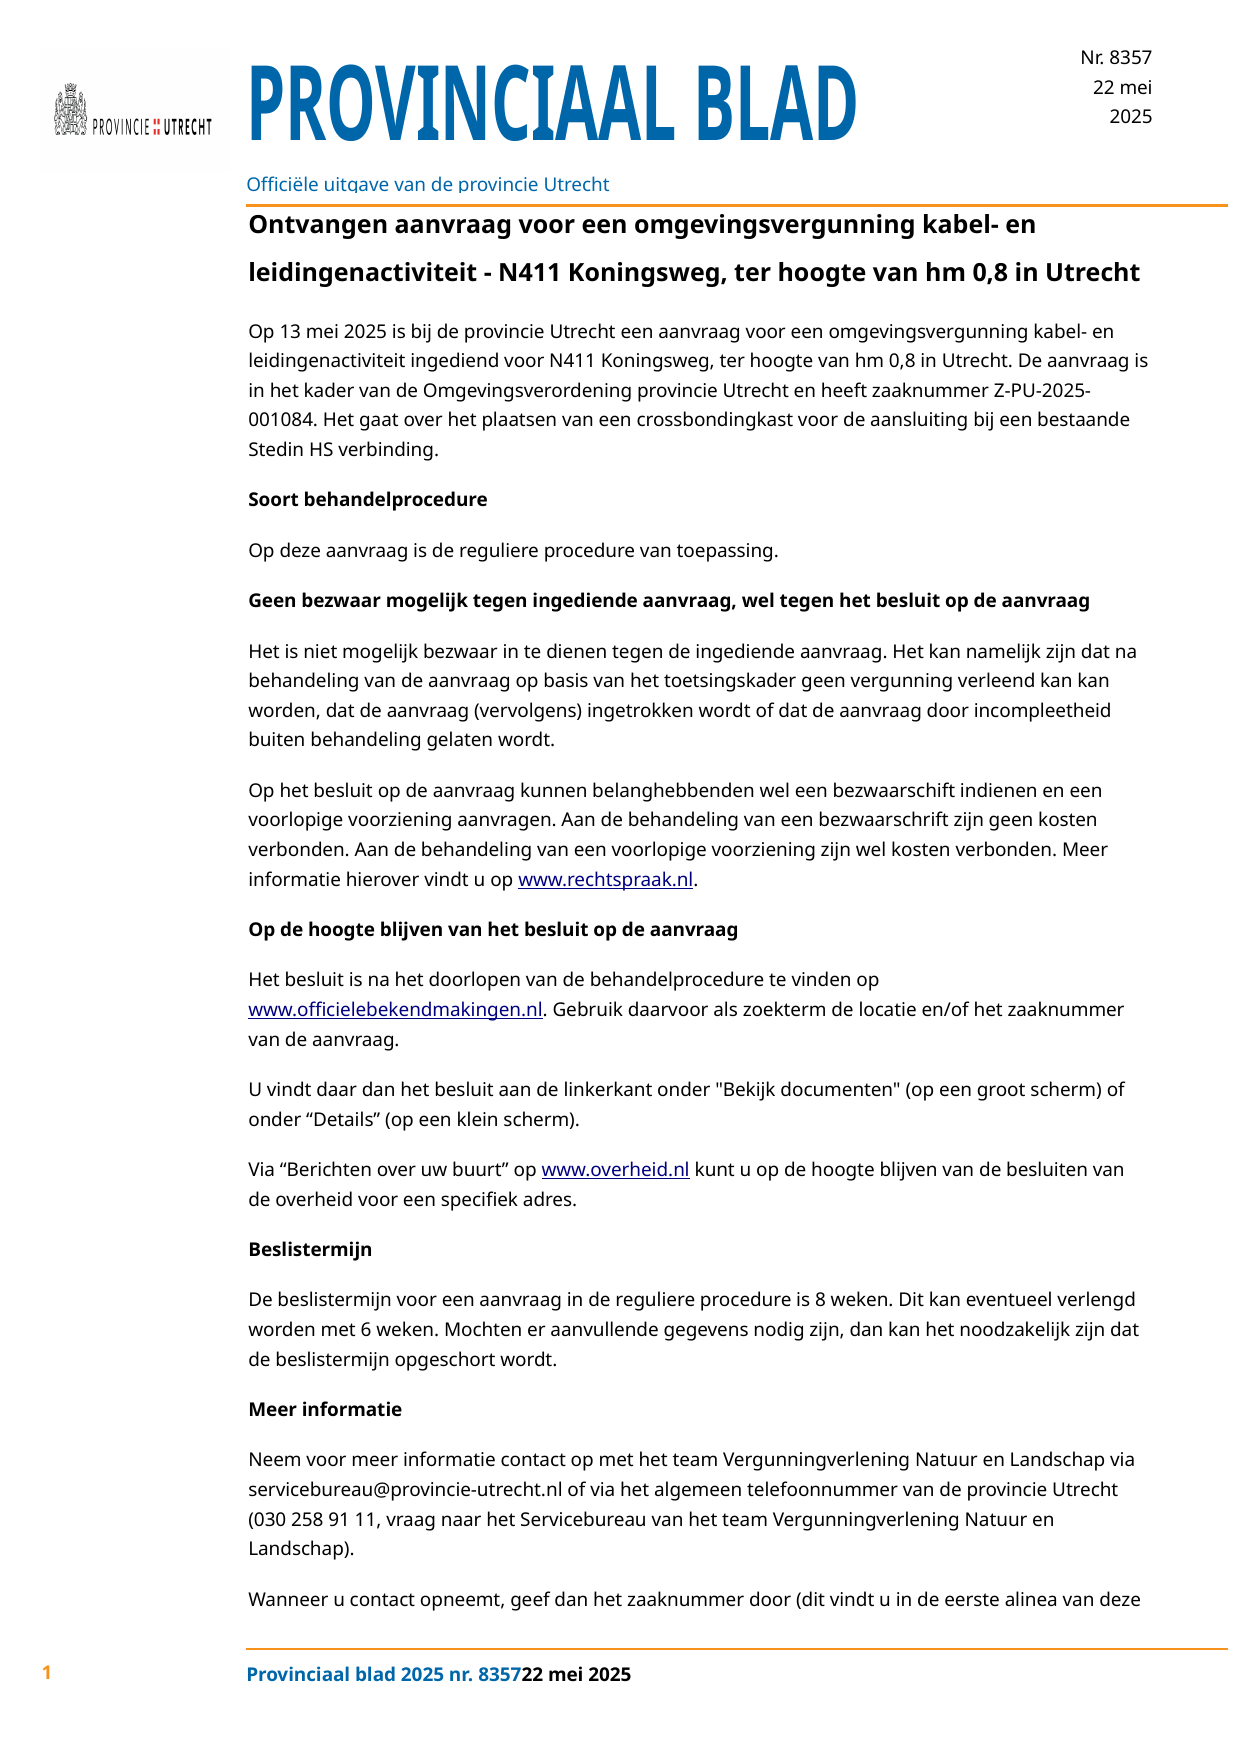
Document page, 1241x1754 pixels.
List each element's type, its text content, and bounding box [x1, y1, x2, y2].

text Het is niet mogelijk bezwaar in te dienen tegen de ingediende aanvraag. Het kan namelijk zijn dat na behandeling van de aanvraag op basis van het toetsingskader geen vergunning verleend kan kan worden, dat de aanvraag (vervolgens) ingetrokken wordt of dat de aanvraag door incompleetheid buiten behandeling gelaten wordt. [248, 638, 1152, 752]
text Via “Berichten over uw buurt” op www.overheid.nl kunt u op de hoogte blijven van de besluiten van de overheid voor een specifiek adres. [248, 1156, 1152, 1212]
text Soort behandelprocedure [248, 487, 1152, 512]
text Op deze aanvraag is de reguliere procedure van toepassing. [248, 537, 1152, 563]
text Op 13 mei 2025 is bij de provincie Utrecht een aanvraag voor een omgevingsvergunning kabel- en leidingenactiviteit ingediend voor N411 Koningsweg, ter hoogte van hm 0,8 in Utrecht. De aanvraag is in het kader van de Omgevingsverordening provincie Utrecht en heeft zaaknummer Z-PU-2025-001084. Het gaat over het plaatsen van een crossbondingkast voor de aansluiting bij een bestaande Stedin HS verbinding. [248, 318, 1152, 462]
text Meer informatie [248, 1396, 1152, 1422]
text Op het besluit op de aanvraag kunnen belanghebbenden wel een bezwaarschift indienen en een voorlopige voorziening aanvragen. Aan de behandeling van een bezwaarschrift zijn geen kosten verbonden. Aan de behandeling van een voorlopige voorziening zijn wel kosten verbonden. Meer informatie hierover vindt u op www.rechtspraak.nl. [248, 777, 1152, 892]
text Ontvangen aanvraag voor een omgevingsvergunning kabel- en leidingenactiviteit - N411 Koningsweg, ter hoogte van hm 0,8 in Utrecht [248, 207, 1152, 288]
picture [41, 47, 231, 172]
text U vindt daar dan het besluit aan de linkerkant onder "Bekijk documenten" (op een groot scherm) of onder “Details” (op een klein scherm). [248, 1076, 1152, 1132]
text Beslistermijn [248, 1236, 1152, 1262]
text Het besluit is na het doorlopen van de behandelprocedure te vinden op www.officielebekendmakingen.nl. Gebruik daarvoor als zoekterm de locatie en/of het zaaknummer van de aanvraag. [248, 967, 1152, 1052]
text De beslistermijn voor een aanvraag in de reguliere procedure is 8 weken. Dit kan eventueel verlengd worden met 6 weken. Mochten er aanvullende gegevens nodig zijn, dan kan het noodzakelijk zijn dat de beslistermijn opgeschort wordt. [248, 1287, 1152, 1372]
text Geen bezwaar mogelijk tegen ingediende aanvraag, wel tegen het besluit op de aanvraag [248, 587, 1152, 613]
text Op de hoogte blijven van het besluit op de aanvraag [248, 916, 1152, 942]
text Wanneer u contact opneemt, geef dan het zaaknummer door (dit vindt u in de eerste alinea van deze [248, 1586, 1152, 1612]
text Neem voor meer informatie contact op met het team Vergunningverlening Natuur en Landschap via servicebureau@provincie-utrecht.nl of via het algemeen telefoonnummer van de provincie Utrecht (030 258 91 11, vraag naar het Servicebureau van het team Vergunningverlening Natuur en Landschap). [248, 1447, 1152, 1561]
